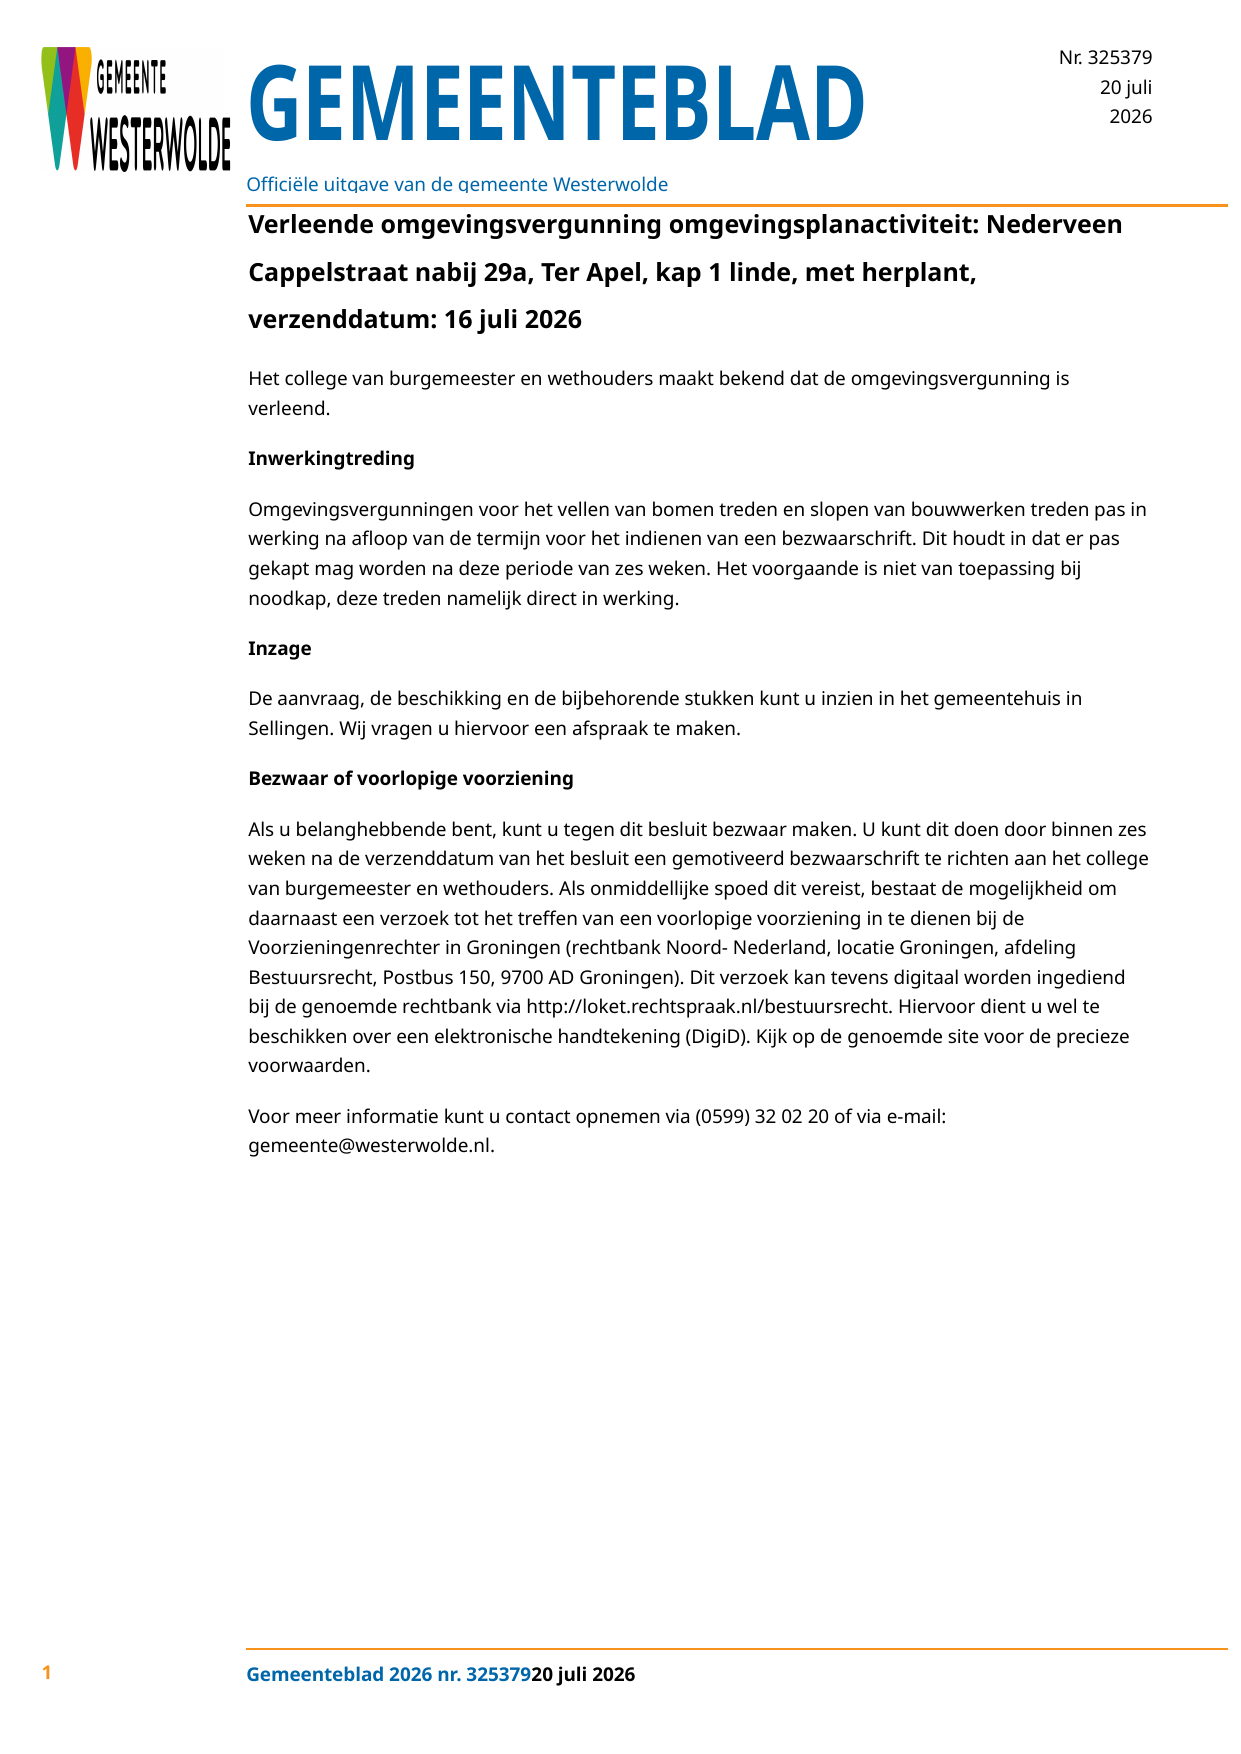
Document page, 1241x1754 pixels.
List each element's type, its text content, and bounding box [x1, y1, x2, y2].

text Omgevingsvergunningen voor het vellen van bomen treden en slopen van bouwwerken treden pas in werking na afloop van de termijn voor het indienen van een bezwaarschrift. Dit houdt in dat er pas gekapt mag worden na deze periode van zes weken. Het voorgaande is niet van toepassing bij noodkap, deze treden namelijk direct in werking. [248, 496, 1152, 610]
text Bezwaar of voorlopige voorziening [248, 766, 1152, 791]
text Het college van burgemeester en wethouders maakt bekend dat de omgevingsvergunning is verleend. [248, 366, 1152, 421]
text Inwerkingtreding [248, 446, 1152, 471]
text De aanvraag, de beschikking en de bijbehorende stukken kunt u inzien in het gemeentehuis in Sellingen. Wij vragen u hiervoor een afspraak te maken. [248, 686, 1152, 741]
text Voor meer informatie kunt u contact opnemen via (0599) 32 02 20 of via e-mail: gemeente@westerwolde.nl. [248, 1103, 1152, 1158]
text Verleende omgevingsvergunning omgevingsplanactiviteit: Nederveen Cappelstraat nabij 29a, Ter Apel, kap 1 linde, met herplant, verzenddatum: 16 juli 2026 [248, 207, 1152, 336]
text Als u belanghebbende bent, kunt u tegen dit besluit bezwaar maken. U kunt dit doen door binnen zes weken na de verzenddatum van het besluit een gemotiveerd bezwaarschrift te richten aan het college van burgemeester en wethouders. Als onmiddellijke spoed dit vereist, bestaat de mogelijkheid om daarnaast een verzoek tot het treffen van een voorlopige voorziening in te dienen bij de Voorzieningenrechter in Groningen (rechtbank Noord- Nederland, locatie Groningen, afdeling Bestuursrecht, Postbus 150, 9700 AD Groningen). Dit verzoek kan tevens digitaal worden ingediend bij de genoemde rechtbank via http://loket.rechtspraak.nl/bestuursrecht. Hiervoor dient u wel te beschikken over een elektronische handtekening (DigiD). Kijk op de genoemde site voor de precieze voorwaarden. [248, 816, 1152, 1078]
text Inzage [248, 635, 1152, 661]
picture [41, 47, 231, 172]
